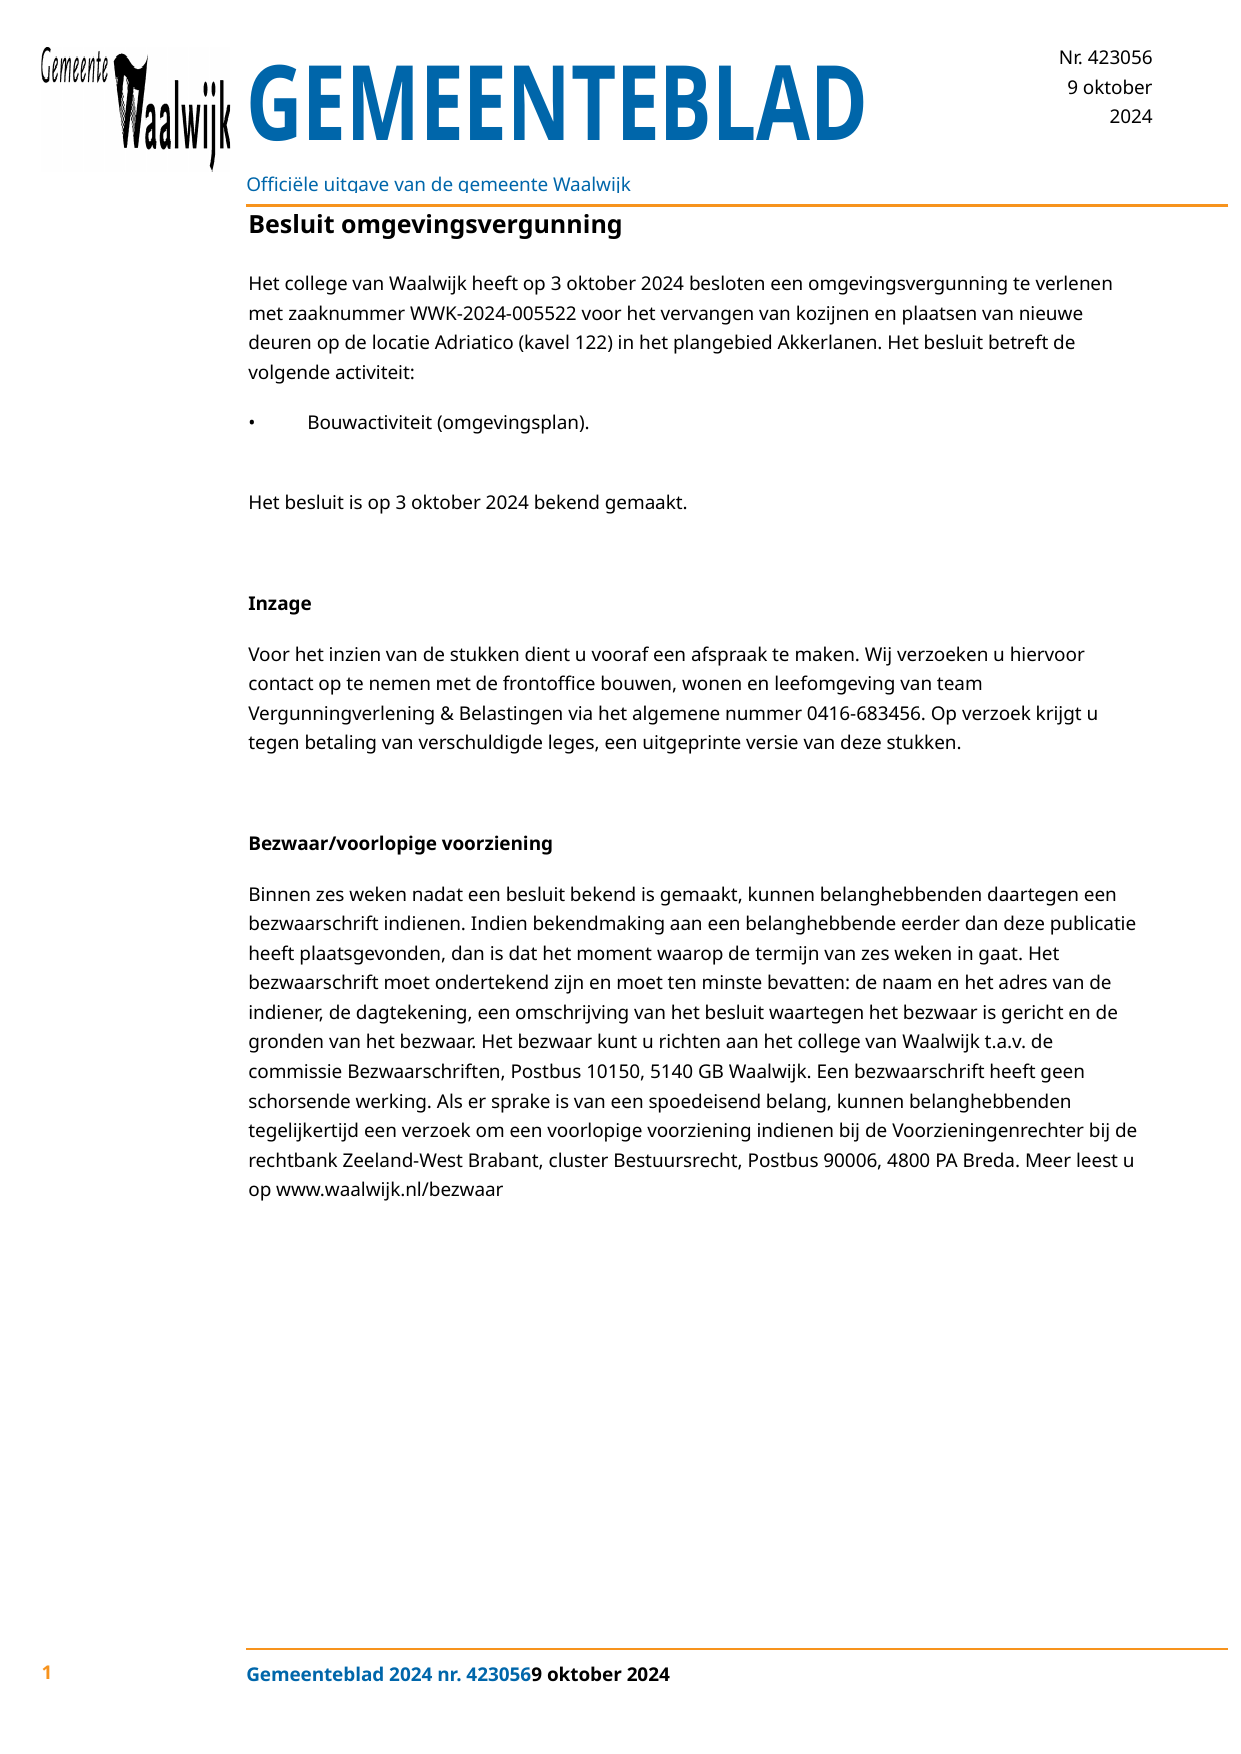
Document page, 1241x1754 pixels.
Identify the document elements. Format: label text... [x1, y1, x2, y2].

picture [41, 47, 231, 172]
text Het college van Waalwijk heeft op 3 oktober 2024 besloten een omgevingsvergunning te verlenen met zaaknummer WWK-2024-005522 voor het vervangen van kozijnen en plaatsen van nieuwe deuren op de locatie Adriatico (kavel 122) in het plangebied Akkerlanen. Het besluit betreft de volgende activiteit: [248, 270, 1152, 385]
text Binnen zes weken nadat een besluit bekend is gemaakt, kunnen belanghebbenden daartegen een bezwaarschrift indienen. Indien bekendmaking aan een belanghebbende eerder dan deze publicatie heeft plaatsgevonden, dan is dat het moment waarop de termijn van zes weken in gaat. Het bezwaarschrift moet ondertekend zijn en moet ten minste bevatten: de naam en het adres van de indiener, de dagtekening, een omschrijving van het besluit waartegen het bezwaar is gericht en de gronden van het bezwaar. Het bezwaar kunt u richten aan het college van Waalwijk t.a.v. de commissie Bezwaarschriften, Postbus 10150, 5140 GB Waalwijk. Een bezwaarschrift heeft geen schorsende werking. Als er sprake is van een spoedeisend belang, kunnen belanghebbenden tegelijkertijd een verzoek om een voorlopige voorziening indienen bij de Voorzieningenrechter bij de rechtbank Zeeland-West Brabant, cluster Bestuursrecht, Postbus 90006, 4800 PA Breda. Meer leest u op www.waalwijk.nl/bezwaar [248, 881, 1152, 1202]
text Bezwaar/voorlopige voorziening [248, 830, 1152, 856]
list Bouwactiviteit (omgevingsplan). [248, 409, 1152, 435]
text Voor het inzien van de stukken dient u vooraf een afspraak te maken. Wij verzoeken u hiervoor contact op te nemen met de frontoffice bouwen, wonen en leefomgeving van team Vergunningverlening & Belastingen via het algemene nummer 0416-683456. Op verzoek krijgt u tegen betaling van verschuldigde leges, een uitgeprinte versie van deze stukken. [248, 641, 1152, 755]
text Besluit omgevingsvergunning [248, 207, 1152, 241]
text Inzage [248, 590, 1152, 616]
text Het besluit is op 3 oktober 2024 bekend gemaakt. [248, 489, 1152, 515]
